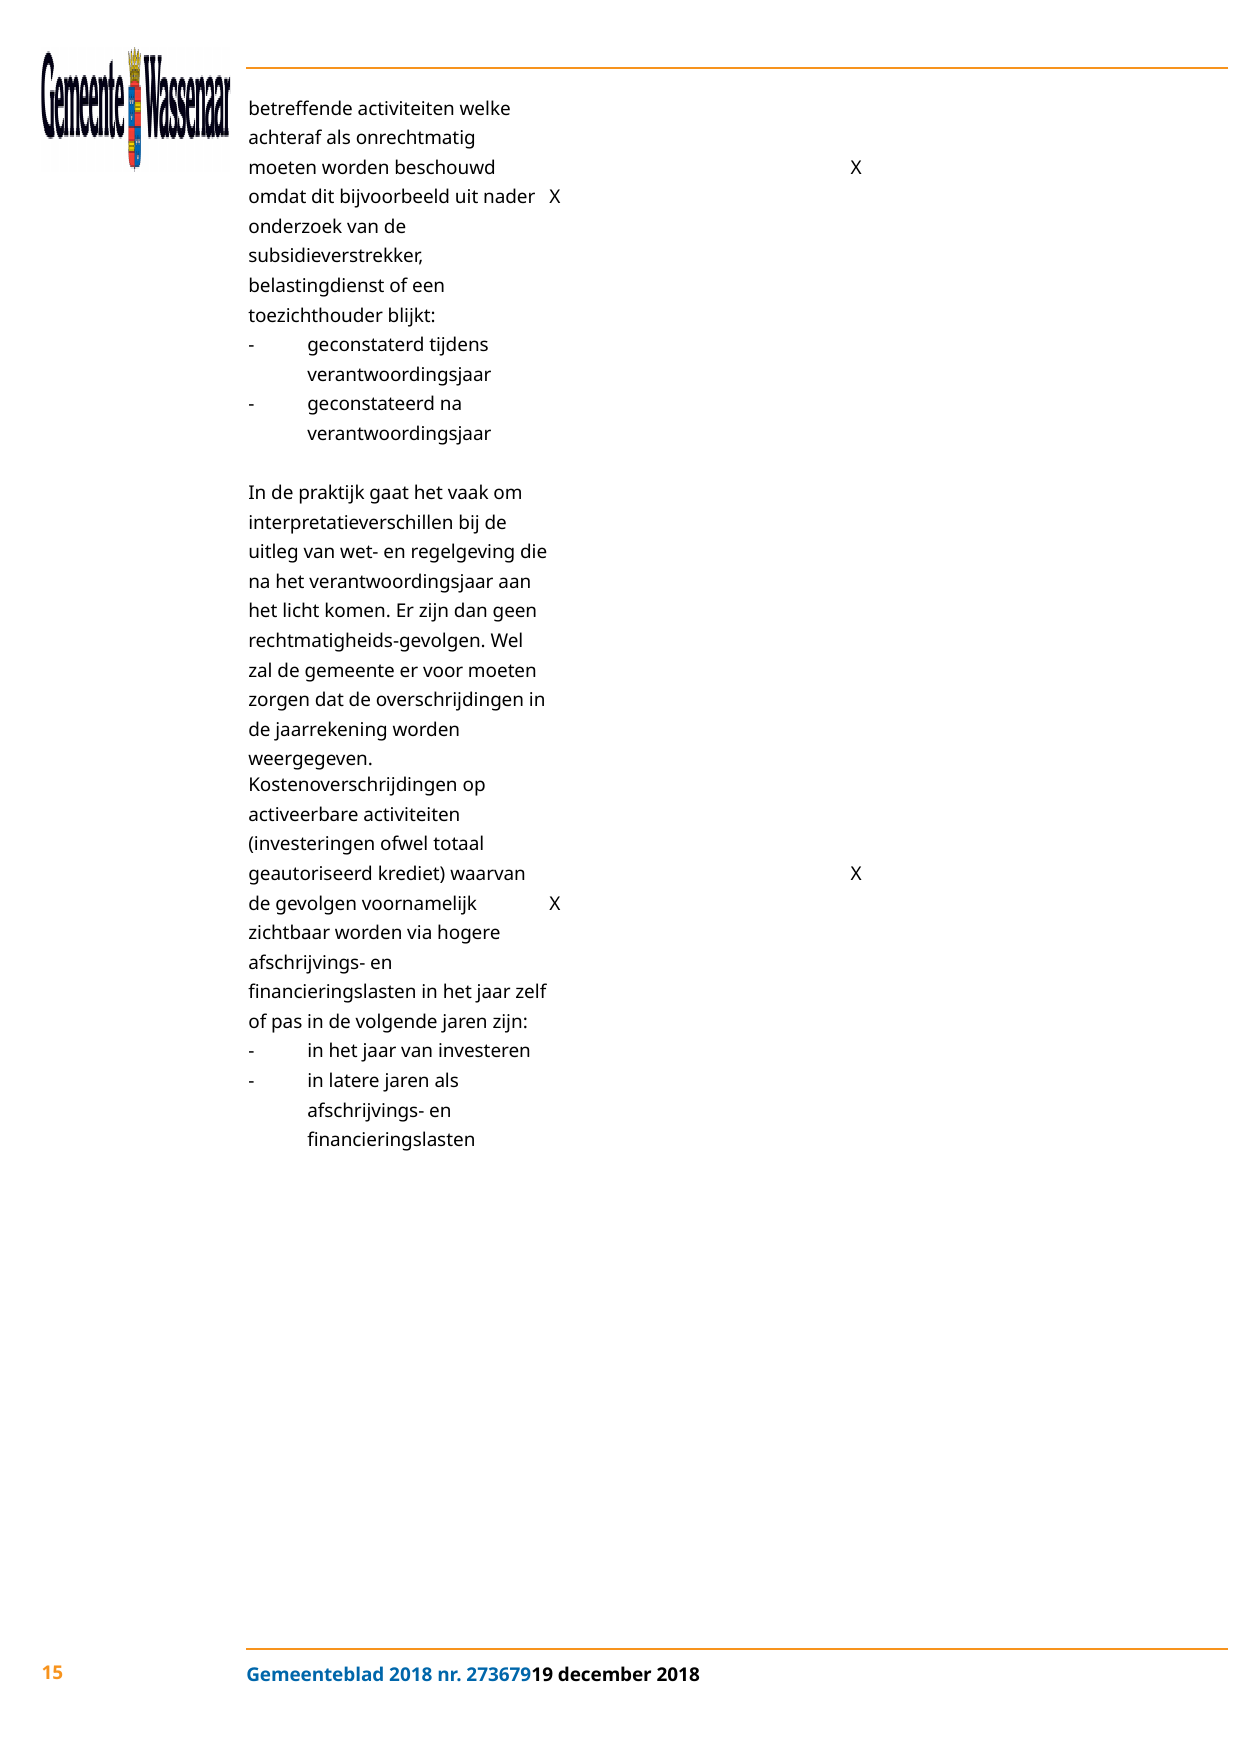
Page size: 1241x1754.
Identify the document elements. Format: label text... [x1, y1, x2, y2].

table_cell X [549, 95, 850, 771]
picture [41, 47, 231, 172]
table_cell X [850, 95, 1152, 771]
table_cell betreffende activiteiten welke achteraf als onrechtmatig moeten worden beschouwd omdat dit bijvoorbeeld uit nader onderzoek van de subsidieverstrekker, belastingdienst of een toezichthouder blijkt: geconstaterd tijdens verantwoordingsjaar geconstateerd na verantwoordingsjaar In de praktijk gaat het vaak om interpretatieverschillen bij de uitleg van wet- en regelgeving die na het verantwoordingsjaar aan het licht komen. Er zijn dan geen rechtmatigheids-gevolgen. Wel zal de gemeente er voor moeten zorgen dat de overschrijdingen in de jaarrekening worden weergegeven. [248, 95, 549, 771]
table_cell X [850, 771, 1152, 1152]
table_cell Kostenoverschrijdingen op activeerbare activiteiten (investeringen ofwel totaal geautoriseerd krediet) waarvan de gevolgen voornamelijk zichtbaar worden via hogere afschrijvings- en financieringslasten in het jaar zelf of pas in de volgende jaren zijn: in het jaar van investeren in latere jaren als afschrijvings- en financieringslasten [248, 771, 549, 1152]
table_cell X [549, 771, 850, 1152]
